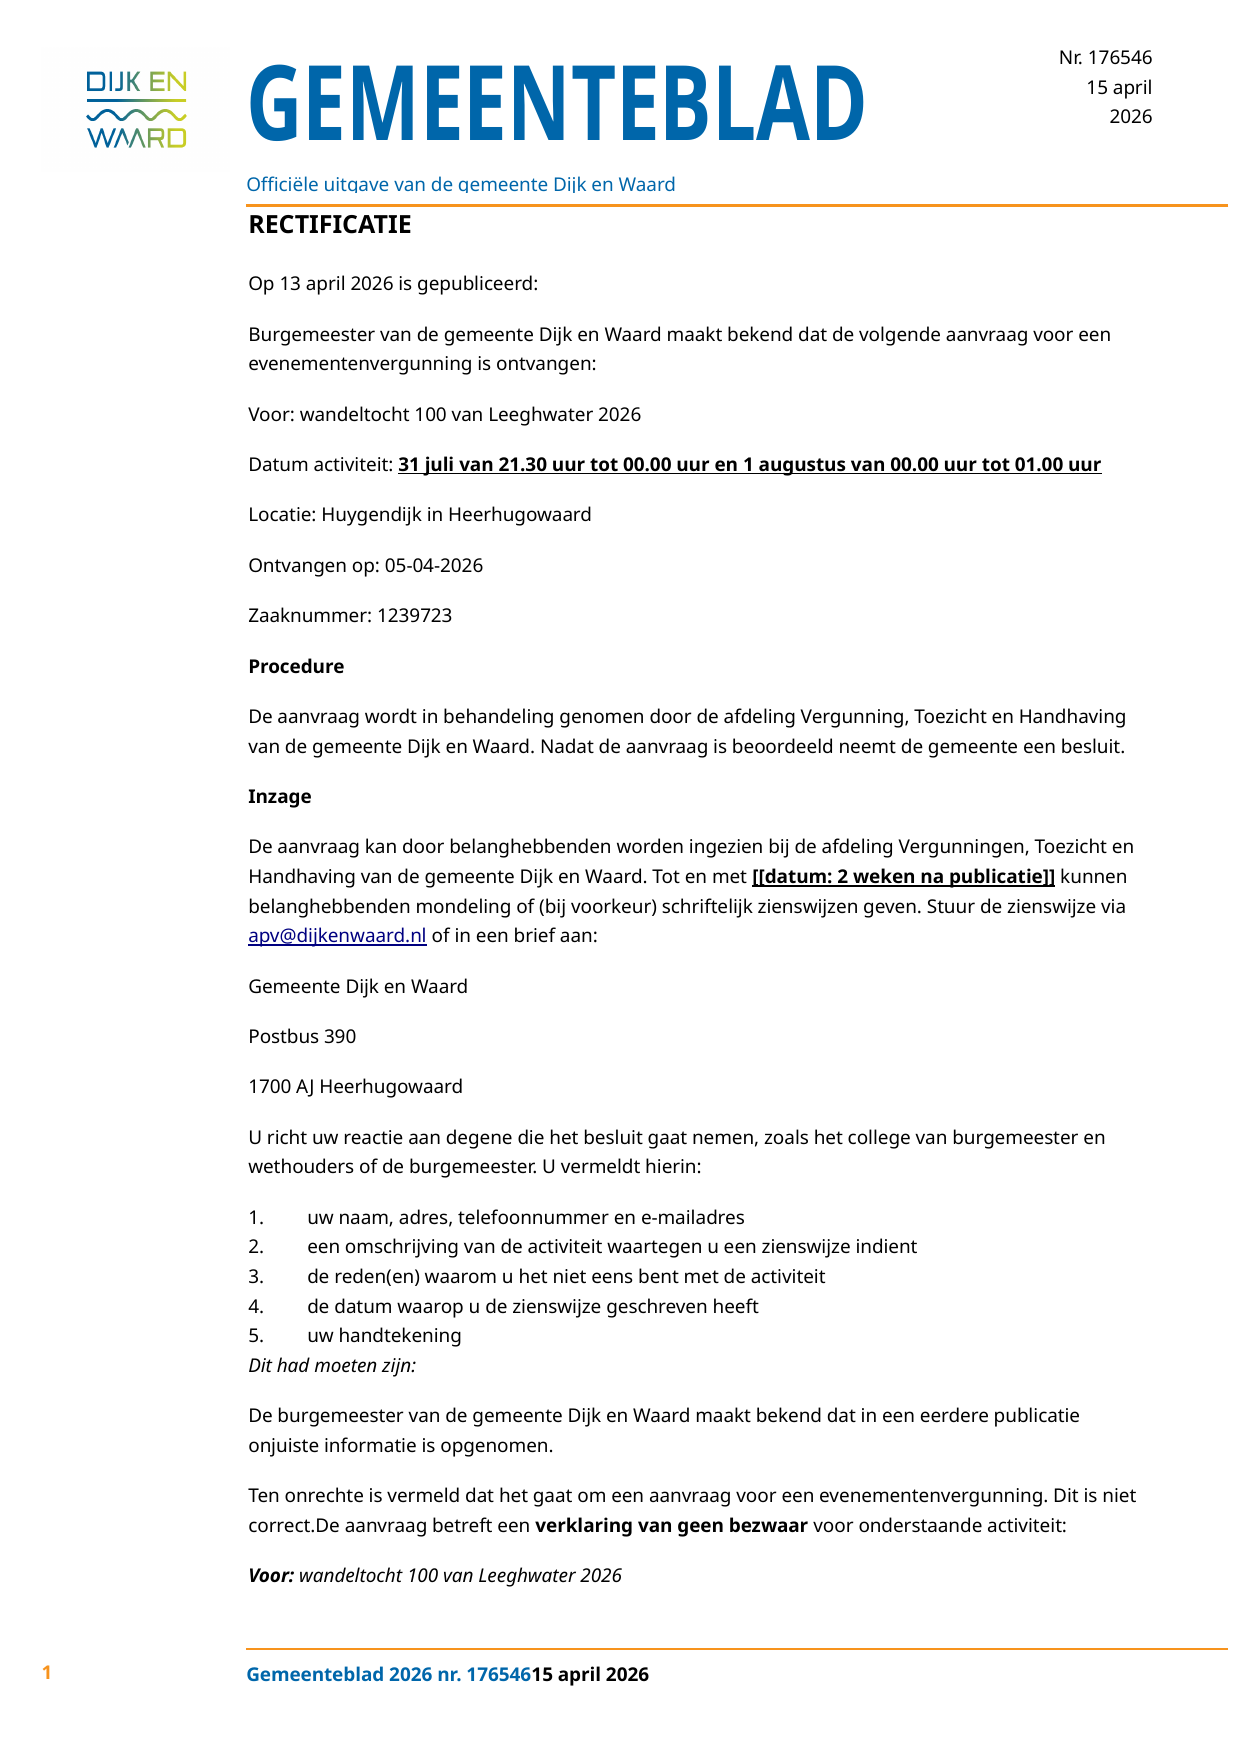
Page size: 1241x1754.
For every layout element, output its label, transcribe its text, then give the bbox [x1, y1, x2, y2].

text Locatie: Huygendijk in Heerhugowaard [248, 502, 1152, 527]
list uw naam, adres, telefoonnummer en e-mailadres [248, 1204, 1152, 1230]
text Datum activiteit: 31 juli van 21.30 uur tot 00.00 uur en 1 augustus van 00.00 uur tot 01.00 uur [248, 451, 1152, 477]
text Ontvangen op: 05-04-2026 [248, 552, 1152, 578]
text Ten onrechte is vermeld dat het gaat om een aanvraag voor een evenementenvergunning. Dit is niet correct.De aanvraag betreft een verklaring van geen bezwaar voor onderstaande activiteit: [248, 1482, 1152, 1538]
text De aanvraag kan door belanghebbenden worden ingezien bij de afdeling Vergunningen, Toezicht en Handhaving van de gemeente Dijk en Waard. Tot en met [[datum: 2 weken na publicatie]] kunnen belanghebbenden mondeling of (bij voorkeur) schriftelijk zienswijzen geven. Stuur de zienswijze via apv@dijkenwaard.nl of in een brief aan: [248, 834, 1152, 948]
text Voor: wandeltocht 100 van Leeghwater 2026 [248, 401, 1152, 426]
picture [41, 47, 231, 172]
text Inzage [248, 783, 1152, 809]
list een omschrijving van de activiteit waartegen u een zienswijze indient [248, 1234, 1152, 1259]
text Gemeente Dijk en Waard [248, 973, 1152, 998]
text Voor: wandeltocht 100 van Leeghwater 2026 [248, 1562, 1152, 1588]
text Dit had moeten zijn: [248, 1352, 1152, 1378]
text Burgemeester van de gemeente Dijk en Waard maakt bekend dat de volgende aanvraag voor een evenementenvergunning is ontvangen: [248, 321, 1152, 376]
text RECTIFICATIE [248, 207, 1152, 241]
list de datum waarop u de zienswijze geschreven heeft [248, 1293, 1152, 1318]
list de reden(en) waarom u het niet eens bent met de activiteit [248, 1263, 1152, 1289]
text Procedure [248, 653, 1152, 678]
text 1700 AJ Heerhugowaard [248, 1074, 1152, 1099]
text Zaaknummer: 1239723 [248, 602, 1152, 628]
text De burgemeester van de gemeente Dijk en Waard maakt bekend dat in een eerdere publicatie onjuiste informatie is opgenomen. [248, 1402, 1152, 1458]
text De aanvraag wordt in behandeling genomen door de afdeling Vergunning, Toezicht en Handhaving van de gemeente Dijk en Waard. Nadat de aanvraag is beoordeeld neemt de gemeente een besluit. [248, 703, 1152, 758]
text Op 13 april 2026 is gepubliceerd: [248, 270, 1152, 296]
text Postbus 390 [248, 1023, 1152, 1049]
list uw handtekening [248, 1322, 1152, 1348]
text U richt uw reactie aan degene die het besluit gaat nemen, zoals het college van burgemeester en wethouders of de burgemeester. U vermeldt hierin: [248, 1124, 1152, 1179]
